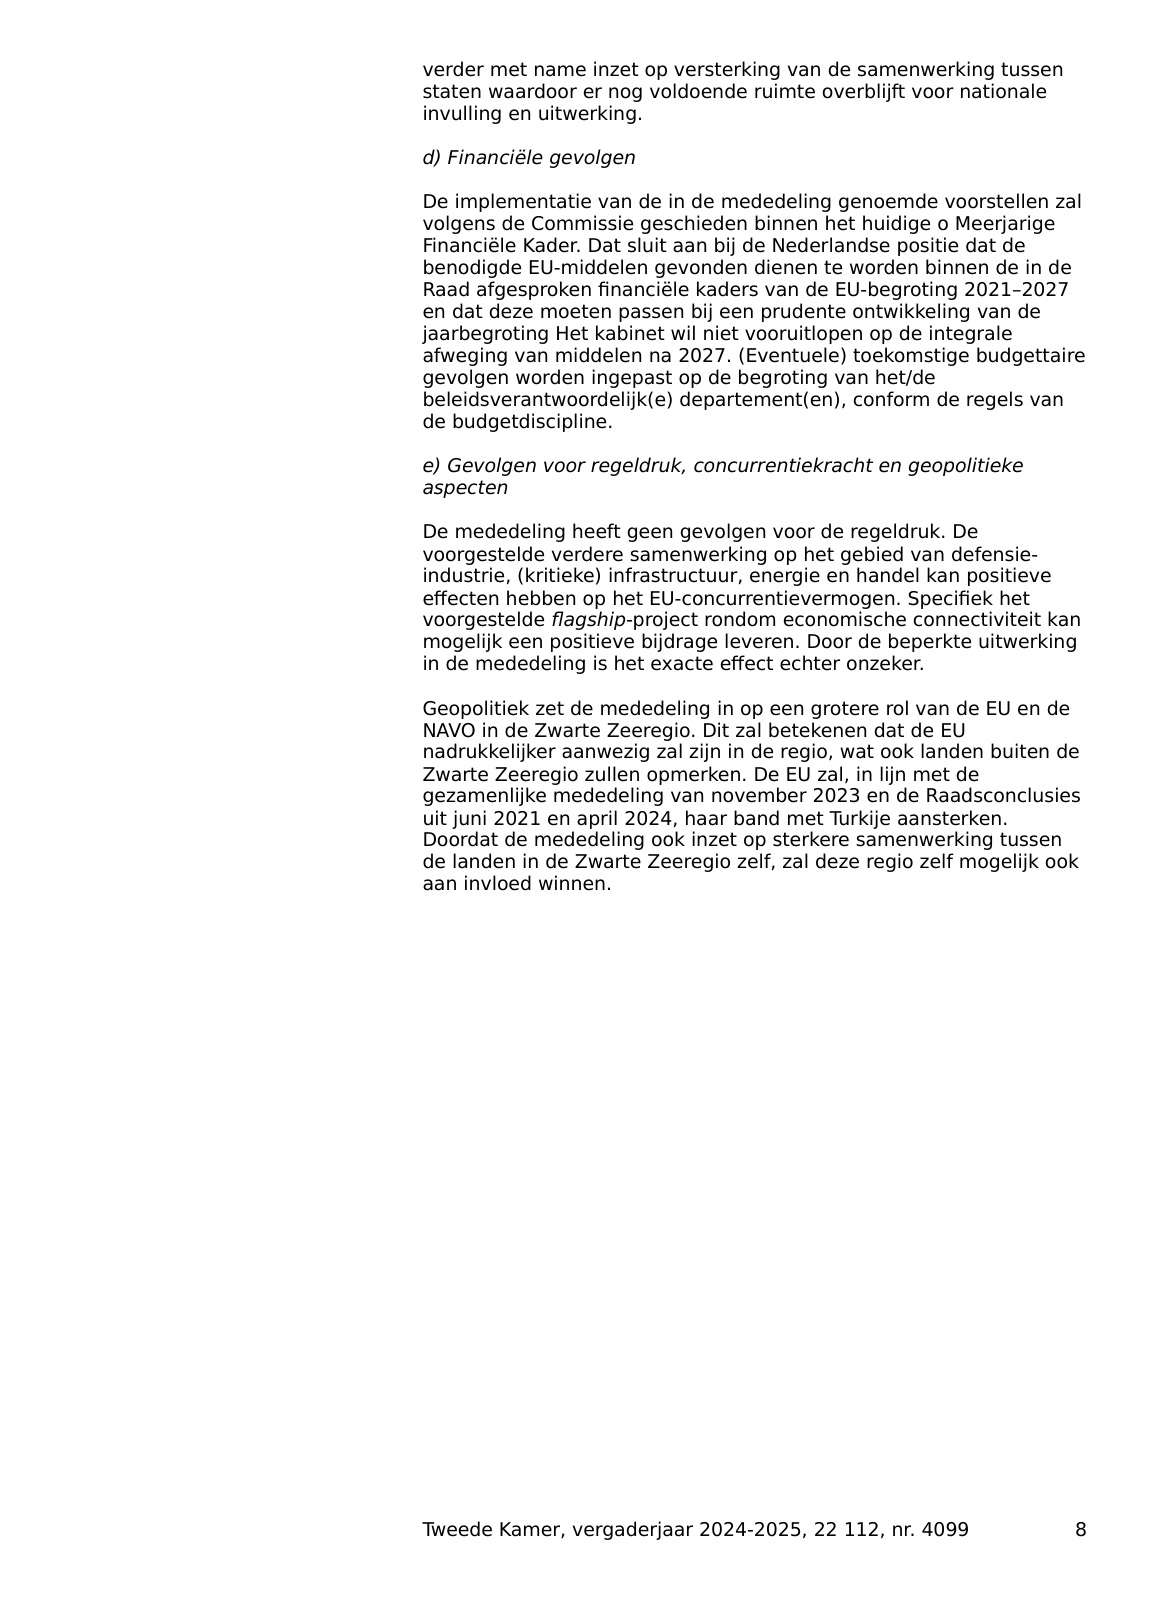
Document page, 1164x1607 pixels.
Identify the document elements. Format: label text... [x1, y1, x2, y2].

text Geopolitiek zet de mededeling in op een grotere rol van de EU en de NAVO in de Zwarte Zeeregio. Dit zal betekenen dat de EU nadrukkelijker aanwezig zal zijn in de regio, wat ook landen buiten de Zwarte Zeeregio zullen opmerken. De EU zal, in lijn met de gezamenlijke mededeling van november 2023 en de Raadsconclusies uit juni 2021 en april 2024, haar band met Turkije aansterken. Doordat de mededeling ook inzet op sterkere samenwerking tussen de landen in de Zwarte Zeeregio zelf, zal deze regio zelf mogelijk ook aan invloed winnen. [422, 697, 1087, 895]
text verder met name inzet op versterking van de samenwerking tussen staten waardoor er nog voldoende ruimte overblijft voor nationale invulling en uitwerking. [422, 59, 1087, 125]
text De mededeling heeft geen gevolgen voor de regeldruk. De voorgestelde verdere samenwerking op het gebied van defensie-industrie, (kritieke) infrastructuur, energie en handel kan positieve effecten hebben op het EU-concurrentievermogen. Specifiek het voorgestelde flagship-project rondom economische connectiviteit kan mogelijk een positieve bijdrage leveren. Door de beperkte uitwerking in de mededeling is het exacte effect echter onzeker. [422, 521, 1087, 675]
subtitle d) Financiële gevolgen [422, 147, 1087, 169]
text De implementatie van de in de mededeling genoemde voorstellen zal volgens de Commissie geschieden binnen het huidige o Meerjarige Financiële Kader. Dat sluit aan bij de Nederlandse positie dat de benodigde EU-middelen gevonden dienen te worden binnen de in de Raad afgesproken financiële kaders van de EU-begroting 2021–2027 en dat deze moeten passen bij een prudente ontwikkeling van de jaarbegroting Het kabinet wil niet vooruitlopen op de integrale afweging van middelen na 2027. (Eventuele) toekomstige budgettaire gevolgen worden ingepast op de begroting van het/de beleidsverantwoordelijk(e) departement(en), conform de regels van de budgetdiscipline. [422, 191, 1087, 433]
subtitle e) Gevolgen voor regeldruk, concurrentiekracht en geopolitieke aspecten [422, 455, 1087, 499]
